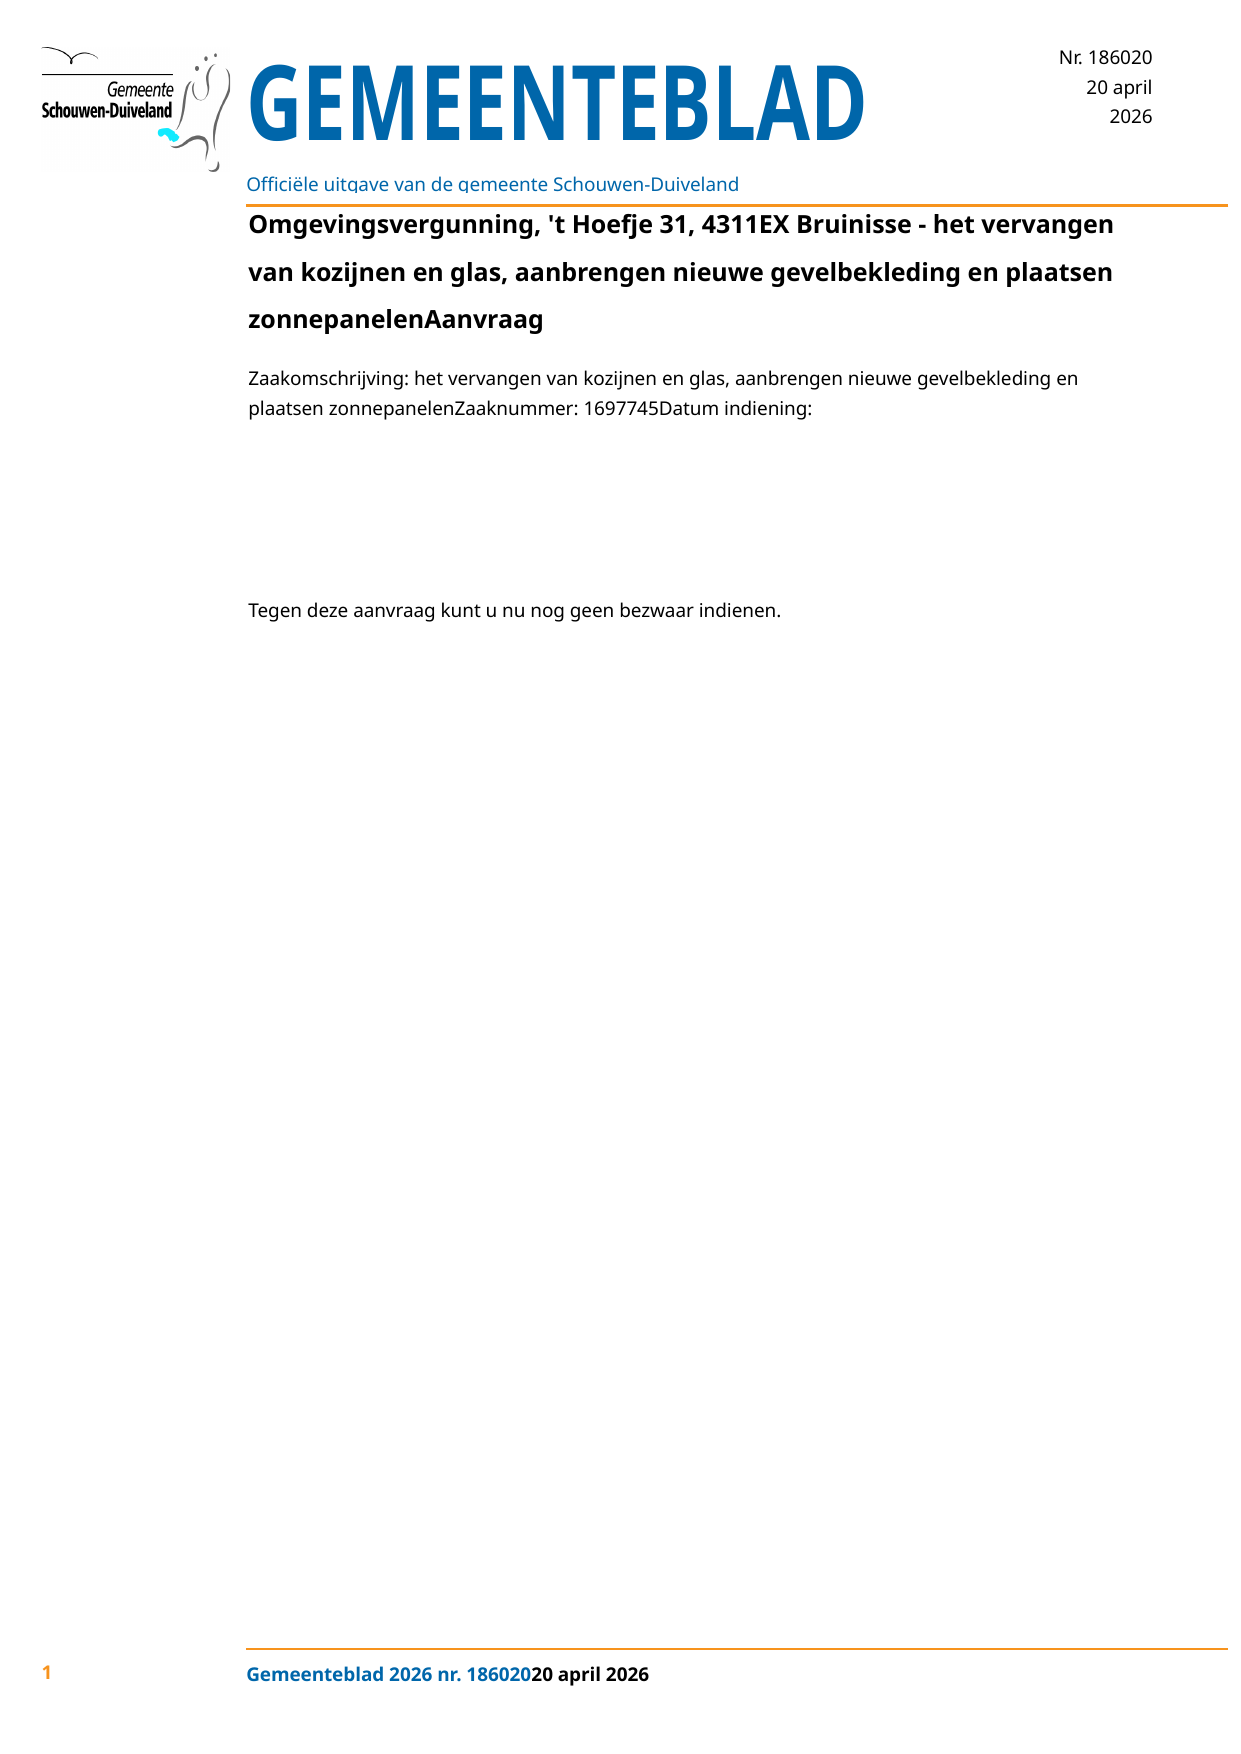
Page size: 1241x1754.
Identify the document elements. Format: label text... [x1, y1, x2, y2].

text Omgevingsvergunning, 't Hoefje 31, 4311EX Bruinisse - het vervangen van kozijnen en glas, aanbrengen nieuwe gevelbekleding en plaatsen zonnepanelenAanvraag [248, 207, 1152, 336]
text Tegen deze aanvraag kunt u nu nog geen bezwaar indienen. [248, 597, 1152, 622]
text Zaakomschrijving: het vervangen van kozijnen en glas, aanbrengen nieuwe gevelbekleding en plaatsen zonnepanelenZaaknummer: 1697745Datum indiening: [248, 366, 1152, 421]
picture [41, 47, 231, 172]
